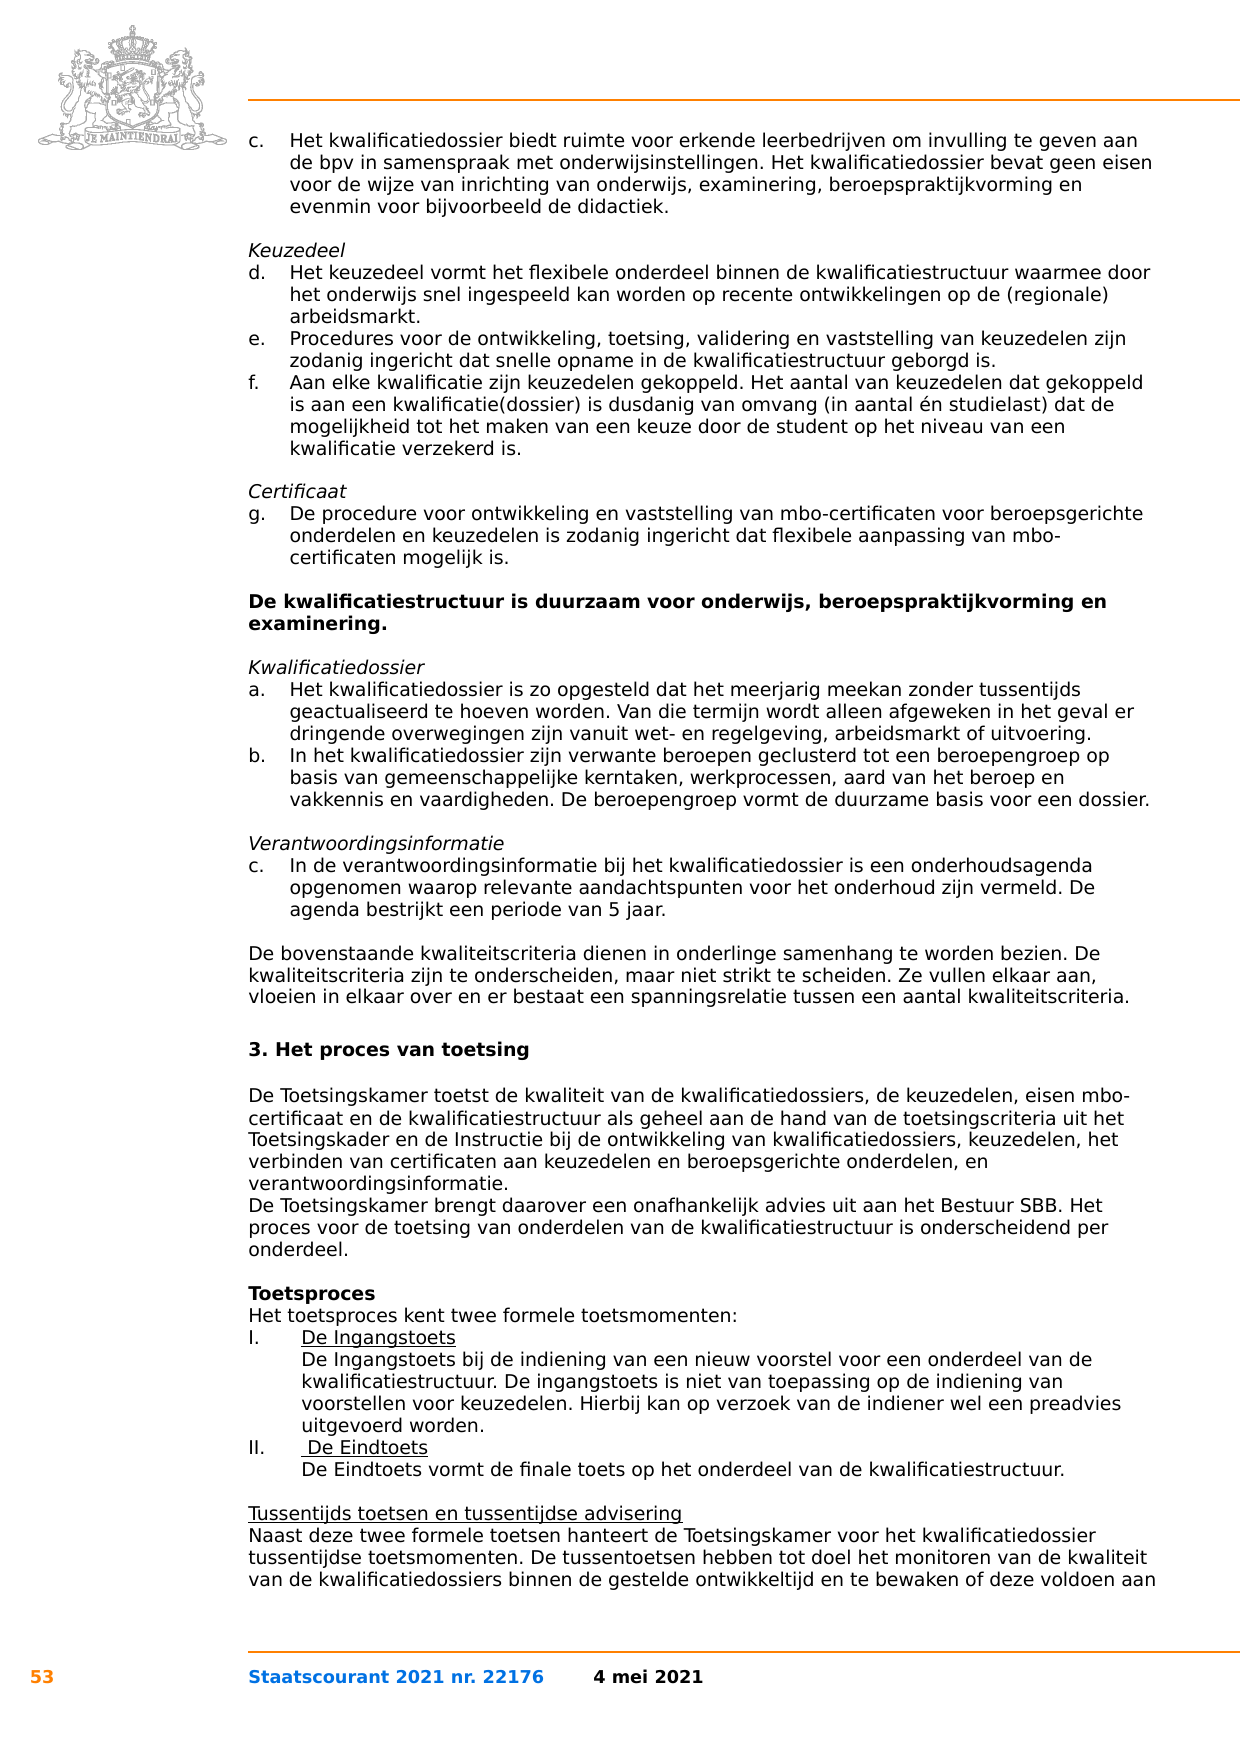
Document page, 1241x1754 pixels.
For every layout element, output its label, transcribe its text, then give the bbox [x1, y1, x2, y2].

text Keuzedeel [248, 240, 1163, 262]
text c. In de verantwoordingsinformatie bij het kwalificatiedossier is een onderhoudsagenda opgenomen waarop relevante aandachtspunten voor het onderhoud zijn vermeld. De agenda bestrijkt een periode van 5 jaar. [248, 855, 1163, 921]
text De bovenstaande kwaliteitscriteria dienen in onderlinge samenhang te worden bezien. De kwaliteitscriteria zijn te onderscheiden, maar niet strikt te scheiden. Ze vullen elkaar aan, vloeien in elkaar over en er bestaat een spanningsrelatie tussen een aantal kwaliteitscriteria. [248, 942, 1163, 1008]
text b. In het kwalificatiedossier zijn verwante beroepen geclusterd tot een beroepengroep op basis van gemeenschappelijke kerntaken, werkprocessen, aard van het beroep en vakkennis en vaardigheden. De beroepengroep vormt de duurzame basis voor een dossier. [248, 745, 1163, 811]
text Naast deze twee formele toetsen hanteert de Toetsingskamer voor het kwalificatiedossier tussentijdse toetsmomenten. De tussentoetsen hebben tot doel het monitoren van de kwaliteit van de kwalificatiedossiers binnen de gestelde ontwikkeltijd en te bewaken of deze voldoen aan [248, 1525, 1163, 1591]
text Certificaat [248, 481, 1163, 503]
text Toetsproces [248, 1283, 1163, 1305]
text a. Het kwalificatiedossier is zo opgesteld dat het meerjarig meekan zonder tussentijds geactualiseerd te hoeven worden. Van die termijn wordt alleen afgeweken in het geval er dringende overwegingen zijn vanuit wet- en regelgeving, arbeidsmarkt of uitvoering. [248, 679, 1163, 745]
picture [38, 25, 227, 150]
text g. De procedure voor ontwikkeling en vaststelling van mbo-certificaten voor beroepsgerichte onderdelen en keuzedelen is zodanig ingericht dat flexibele aanpassing van mbo-certificaten mogelijk is. [248, 503, 1163, 569]
text De Ingangstoets bij de indiening van een nieuw voorstel voor een onderdeel van de kwalificatiestructuur. De ingangstoets is niet van toepassing op de indiening van voorstellen voor keuzedelen. Hierbij kan op verzoek van de indiener wel een preadvies uitgevoerd worden. [301, 1349, 1163, 1437]
text De Toetsingskamer brengt daarover een onafhankelijk advies uit aan het Bestuur SBB. Het proces voor de toetsing van onderdelen van de kwalificatiestructuur is onderscheidend per onderdeel. [248, 1195, 1163, 1261]
text Kwalificatiedossier [248, 657, 1163, 679]
text Tussentijds toetsen en tussentijdse advisering [248, 1503, 1163, 1525]
text De Eindtoets vormt de finale toets op het onderdeel van de kwalificatiestructuur. [301, 1459, 1163, 1481]
text d. Het keuzedeel vormt het flexibele onderdeel binnen de kwalificatiestructuur waarmee door het onderwijs snel ingespeeld kan worden op recente ontwikkelingen op de (regionale) arbeidsmarkt. [248, 262, 1163, 328]
subtitle 3. Het proces van toetsing [248, 1038, 1163, 1060]
text c. Het kwalificatiedossier biedt ruimte voor erkende leerbedrijven om invulling te geven aan de bpv in samenspraak met onderwijsinstellingen. Het kwalificatiedossier bevat geen eisen voor de wijze van inrichting van onderwijs, examinering, beroepspraktijkvorming en evenmin voor bijvoorbeeld de didactiek. [248, 130, 1163, 218]
text e. Procedures voor de ontwikkeling, toetsing, validering en vaststelling van keuzedelen zijn zodanig ingericht dat snelle opname in de kwalificatiestructuur geborgd is. [248, 328, 1163, 372]
text Het toetsproces kent twee formele toetsmomenten: [248, 1305, 1163, 1327]
text De kwalificatiestructuur is duurzaam voor onderwijs, beroepspraktijkvorming en examinering. [248, 591, 1163, 635]
text II. De Eindtoets [248, 1437, 1163, 1459]
text f. Aan elke kwalificatie zijn keuzedelen gekoppeld. Het aantal van keuzedelen dat gekoppeld is aan een kwalificatie(dossier) is dusdanig van omvang (in aantal én studielast) dat de mogelijkheid tot het maken van een keuze door de student op het niveau van een kwalificatie verzekerd is. [248, 372, 1163, 459]
text De Toetsingskamer toetst de kwaliteit van de kwalificatiedossiers, de keuzedelen, eisen mbo-certificaat en de kwalificatiestructuur als geheel aan de hand van de toetsingscriteria uit het Toetsingskader en de Instructie bij de ontwikkeling van kwalificatiedossiers, keuzedelen, het verbinden van certificaten aan keuzedelen en beroepsgerichte onderdelen, en verantwoordingsinformatie. [248, 1085, 1163, 1195]
text Verantwoordingsinformatie [248, 833, 1163, 855]
text I. De Ingangstoets [248, 1327, 1163, 1349]
